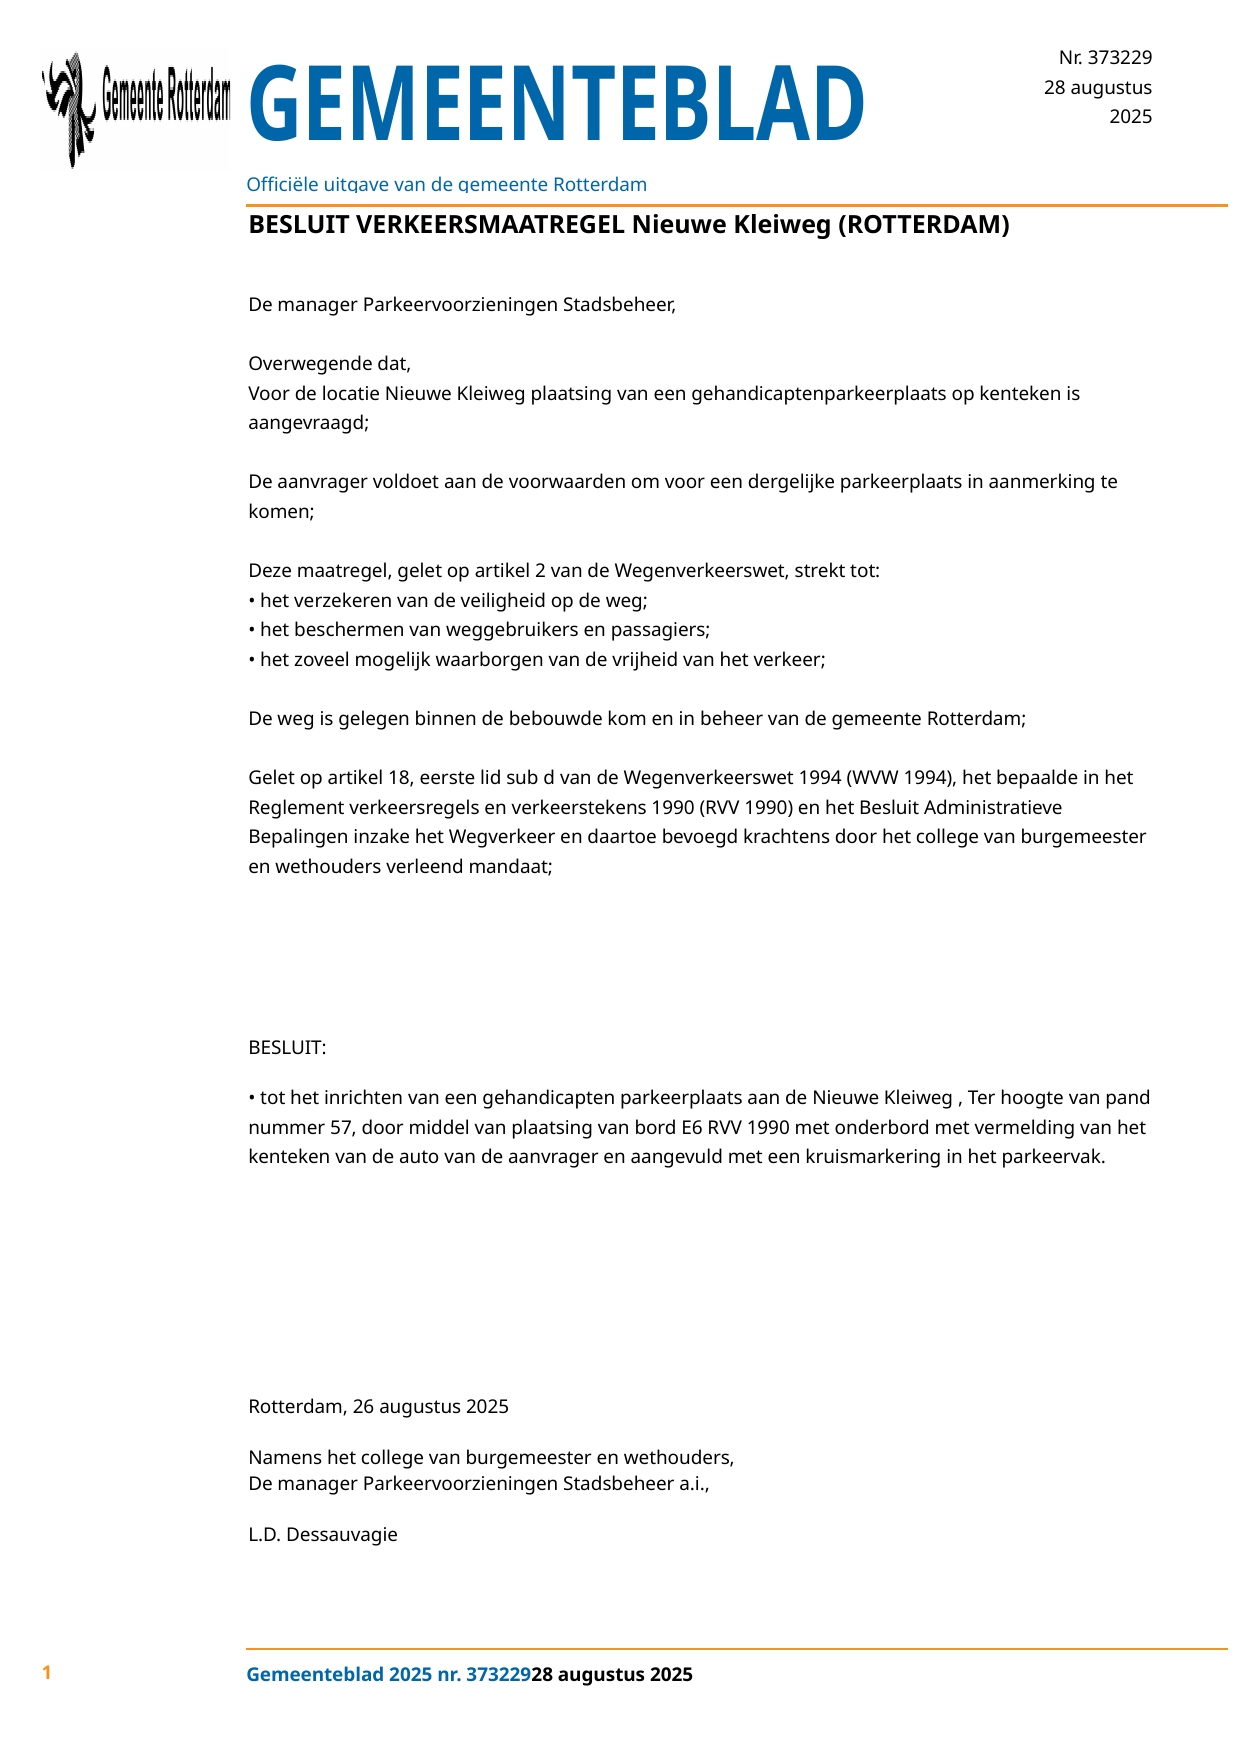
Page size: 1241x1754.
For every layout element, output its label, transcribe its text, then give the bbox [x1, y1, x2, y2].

text Gelet op artikel 18, eerste lid sub d van de Wegenverkeerswet 1994 (WVW 1994), het bepaalde in het Reglement verkeersregels en verkeerstekens 1990 (RVV 1990) en het Besluit Administratieve Bepalingen inzake het Wegverkeer en daartoe bevoegd krachtens door het college van burgemeester en wethouders verleend mandaat; [248, 764, 1152, 879]
text Deze maatregel, gelet op artikel 2 van de Wegenverkeerswet, strekt tot: [248, 557, 1152, 583]
text Rotterdam, 26 augustus 2025 [248, 1393, 1152, 1419]
text • het beschermen van weggebruikers en passagiers; [248, 616, 1152, 642]
text Namens het college van burgemeester en wethouders, [248, 1444, 1152, 1470]
text BESLUIT VERKEERSMAATREGEL Nieuwe Kleiweg (ROTTERDAM) [248, 207, 1152, 241]
text De aanvrager voldoet aan de voorwaarden om voor een dergelijke parkeerplaats in aanmerking te komen; [248, 468, 1152, 524]
text BESLUIT: [248, 1034, 1152, 1060]
text De weg is gelegen binnen de bebouwde kom en in beheer van de gemeente Rotterdam; [248, 705, 1152, 731]
text Overwegende dat, [248, 350, 1152, 376]
text • het zoveel mogelijk waarborgen van de vrijheid van het verkeer; [248, 646, 1152, 672]
text • tot het inrichten van een gehandicapten parkeerplaats aan de Nieuwe Kleiweg , Ter hoogte van pand nummer 57, door middel van plaatsing van bord E6 RVV 1990 met onderbord met vermelding van het kenteken van de auto van de aanvrager en aangevuld met een kruismarkering in het parkeervak. [248, 1084, 1152, 1169]
text Voor de locatie Nieuwe Kleiweg plaatsing van een gehandicaptenparkeerplaats op kenteken is aangevraagd; [248, 380, 1152, 435]
picture [41, 47, 231, 172]
text De manager Parkeervoorzieningen Stadsbeheer, [248, 291, 1152, 317]
text • het verzekeren van de veiligheid op de weg; [248, 587, 1152, 613]
text L.D. Dessauvagie [248, 1522, 1152, 1547]
text De manager Parkeervoorzieningen Stadsbeheer a.i., [248, 1470, 1152, 1496]
